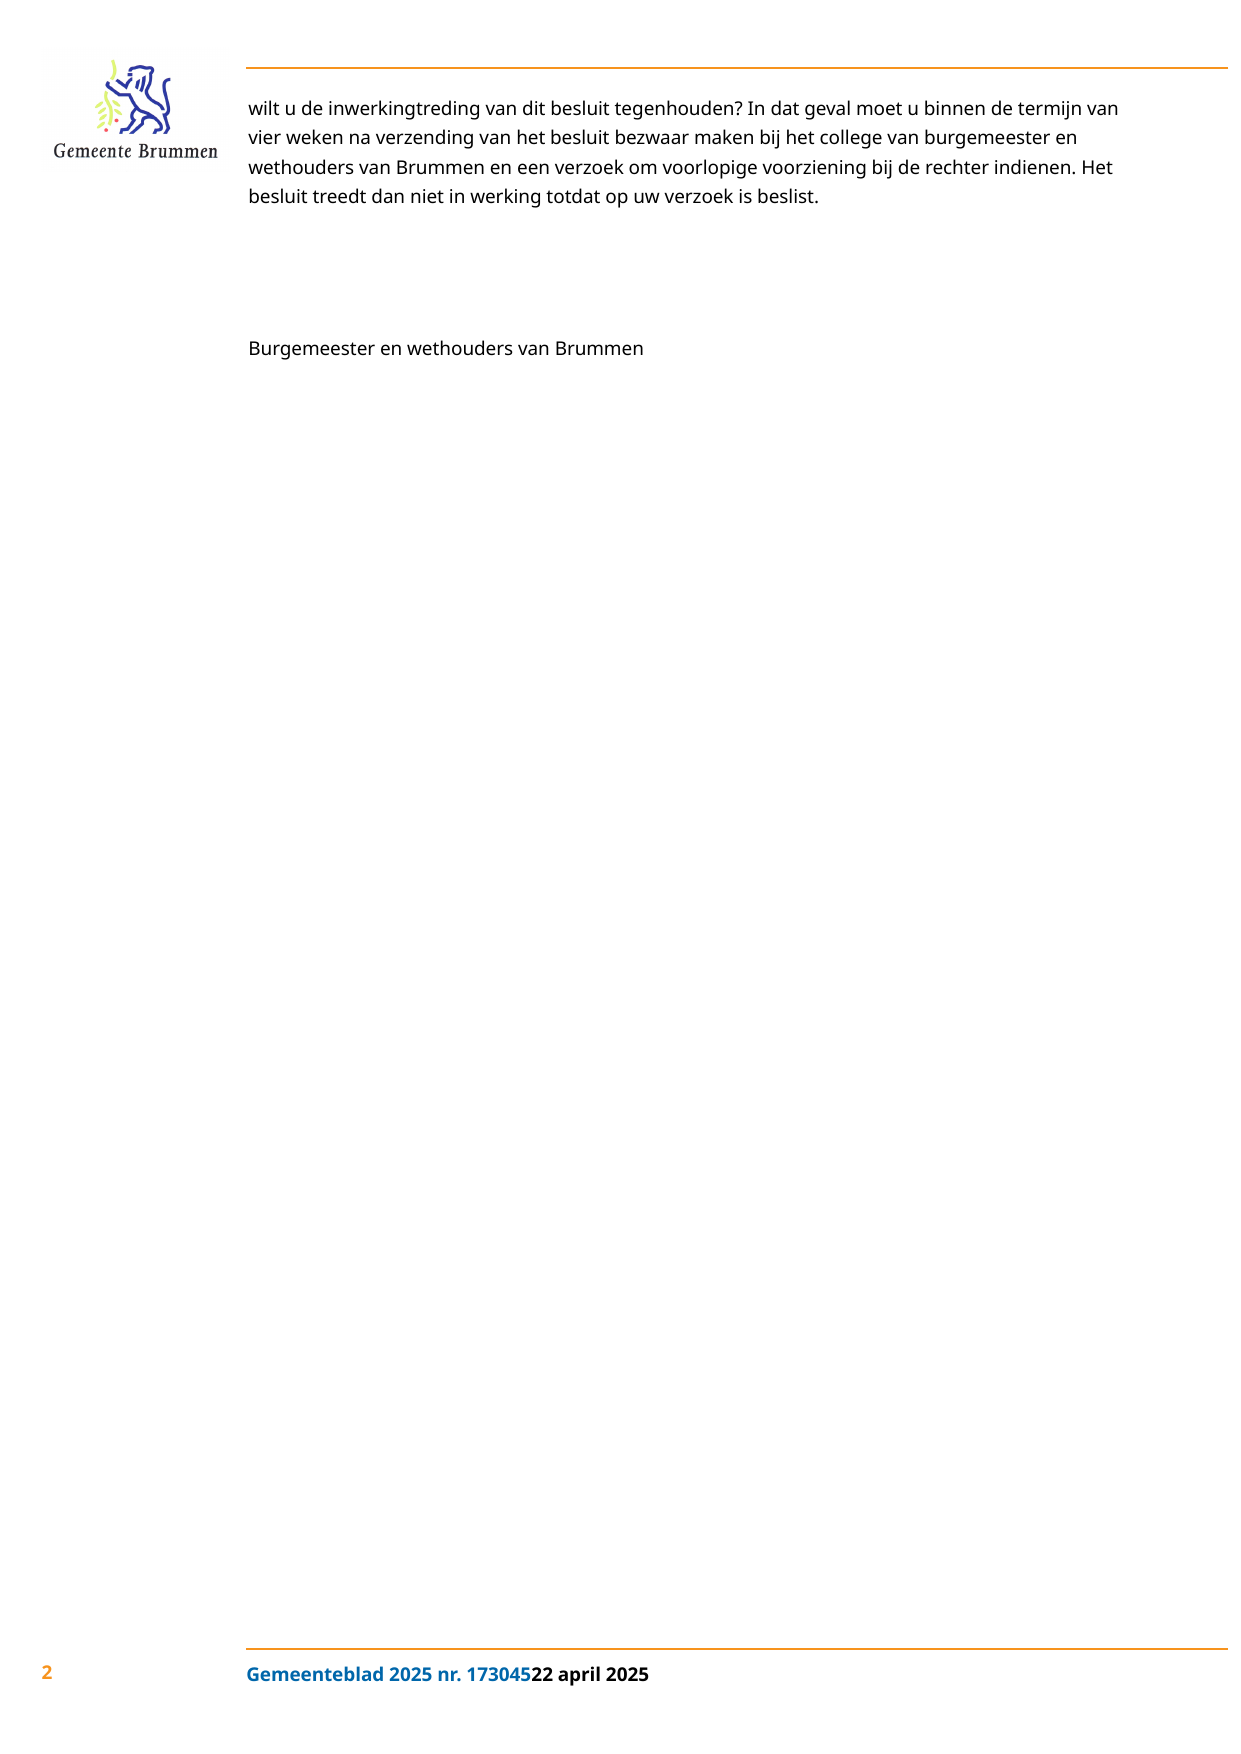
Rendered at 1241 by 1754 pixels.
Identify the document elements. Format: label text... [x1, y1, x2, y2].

text Burgemeester en wethouders van Brummen [248, 335, 1152, 361]
text wilt u de inwerkingtreding van dit besluit tegenhouden? In dat geval moet u binnen de termijn van vier weken na verzending van het besluit bezwaar maken bij het college van burgemeester en wethouders van Brummen en een verzoek om voorlopige voorziening bij de rechter indienen. Het besluit treedt dan niet in werking totdat op uw verzoek is beslist. [248, 95, 1152, 209]
picture [41, 47, 231, 172]
